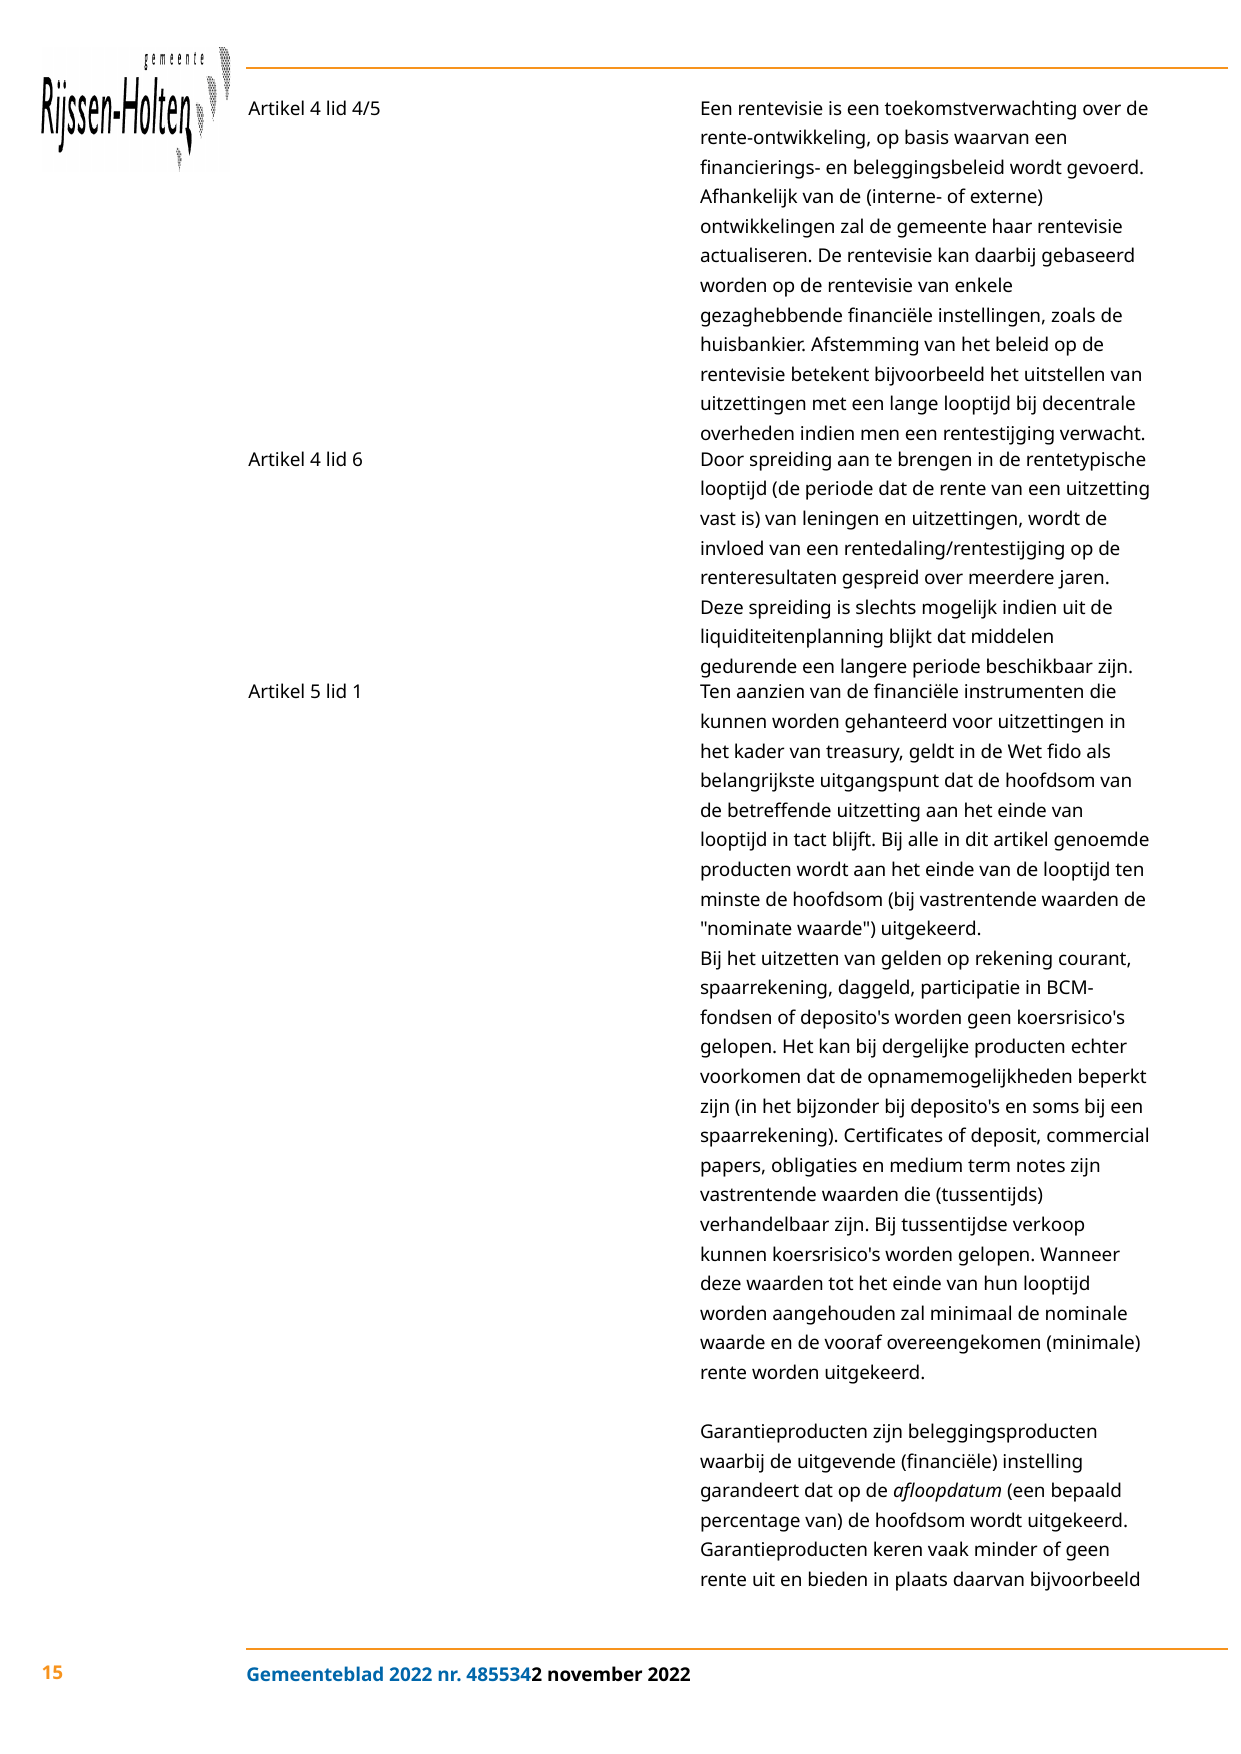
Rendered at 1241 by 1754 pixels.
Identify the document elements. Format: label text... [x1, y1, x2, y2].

picture [41, 47, 231, 172]
table_cell Door spreiding aan te brengen in de rentetypische looptijd (de periode dat de rente van een uitzetting vast is) van leningen en uitzettingen, wordt de invloed van een rentedaling/rentestijging op de renteresultaten gespreid over meerdere jaren. Deze spreiding is slechts mogelijk indien uit de liquiditeitenplanning blijkt dat middelen gedurende een langere periode beschikbaar zijn. [700, 446, 1152, 679]
table_cell Ten aanzien van de financiële instrumenten die kunnen worden gehanteerd voor uitzettingen in het kader van treasury, geldt in de Wet fido als belangrijkste uitgangspunt dat de hoofdsom van de betreffende uitzetting aan het einde van looptijd in tact blijft. Bij alle in dit artikel genoemde producten wordt aan het einde van de looptijd ten minste de hoofdsom (bij vastrentende waarden de "nominate waarde") uitgekeerd. Bij het uitzetten van gelden op rekening courant, spaarrekening, daggeld, participatie in BCM-fondsen of deposito's worden geen koersrisico's gelopen. Het kan bij dergelijke producten echter voorkomen dat de opnamemogelijkheden beperkt zijn (in het bijzonder bij deposito's en soms bij een spaarrekening). Certificates of deposit, commercial papers, obligaties en medium term notes zijn vastrentende waarden die (tussentijds) verhandelbaar zijn. Bij tussentijdse verkoop kunnen koersrisico's worden gelopen. Wanneer deze waarden tot het einde van hun looptijd worden aangehouden zal minimaal de nominale waarde en de vooraf overeengekomen (minimale) rente worden uitgekeerd. Garantieproducten zijn beleggingsproducten waarbij de uitgevende (financiële) instelling garandeert dat op de afloopdatum (een bepaald percentage van) de hoofdsom wordt uitgekeerd. Garantieproducten keren vaak minder of geen rente uit en bieden in plaats daarvan bijvoorbeeld [700, 679, 1152, 1592]
table_cell Artikel 5 lid 1 [248, 679, 700, 1592]
table_cell Artikel 4 lid 6 [248, 446, 700, 679]
table_cell Artikel 4 lid 4/5 [248, 95, 700, 446]
table_cell Een rentevisie is een toekomstverwachting over de rente-ontwikkeling, op basis waarvan een financierings- en beleggingsbeleid wordt gevoerd. Afhankelijk van de (interne- of externe) ontwikkelingen zal de gemeente haar rentevisie actualiseren. De rentevisie kan daarbij gebaseerd worden op de rentevisie van enkele gezaghebbende financiële instellingen, zoals de huisbankier. Afstemming van het beleid op de rentevisie betekent bijvoorbeeld het uitstellen van uitzettingen met een lange looptijd bij decentrale overheden indien men een rentestijging verwacht. [700, 95, 1152, 446]
